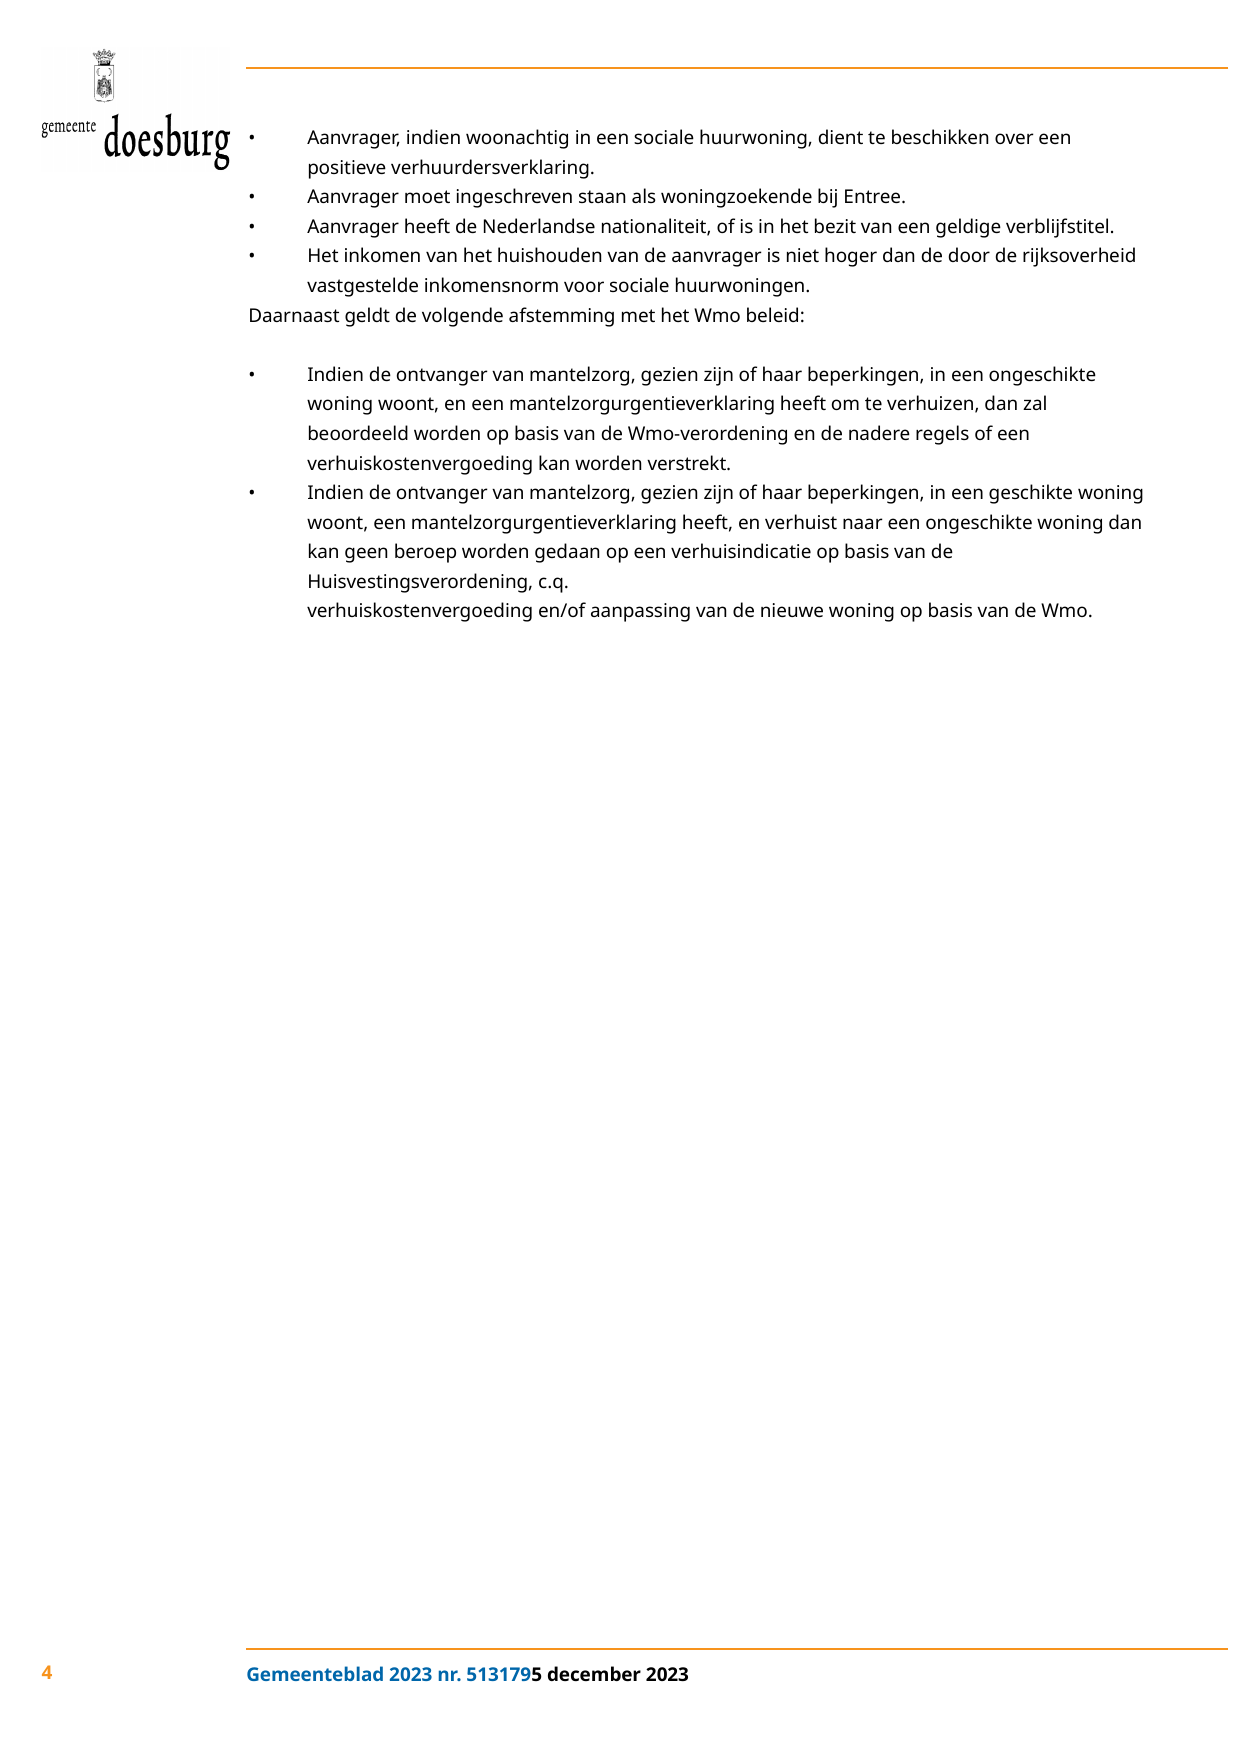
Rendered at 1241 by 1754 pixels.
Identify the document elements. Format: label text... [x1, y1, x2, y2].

picture [41, 47, 231, 172]
list Aanvrager moet ingeschreven staan als woningzoekende bij Entree. [248, 183, 1152, 209]
list Aanvrager, indien woonachtig in een sociale huurwoning, dient te beschikken over een positieve verhuurdersverklaring. [248, 124, 1152, 180]
list verhuiskostenvergoeding en/of aanpassing van de nieuwe woning op basis van de Wmo. [248, 598, 1152, 623]
list Het inkomen van het huishouden van de aanvrager is niet hoger dan de door de rijksoverheid vastgestelde inkomensnorm voor sociale huurwoningen. [248, 243, 1152, 298]
list Aanvrager heeft de Nederlandse nationaliteit, of is in het bezit van een geldige verblijfstitel. [248, 213, 1152, 239]
list Indien de ontvanger van mantelzorg, gezien zijn of haar beperkingen, in een geschikte woning woont, een mantelzorgurgentieverklaring heeft, en verhuist naar een ongeschikte woning dan kan geen beroep worden gedaan op een verhuisindicatie op basis van de Huisvestingsverordening, c.q. [248, 479, 1152, 594]
text Daarnaast geldt de volgende afstemming met het Wmo beleid: [248, 302, 1152, 328]
list Indien de ontvanger van mantelzorg, gezien zijn of haar beperkingen, in een ongeschikte woning woont, en een mantelzorgurgentieverklaring heeft om te verhuizen, dan zal beoordeeld worden op basis van de Wmo-verordening en de nadere regels of een verhuiskostenvergoeding kan worden verstrekt. [248, 361, 1152, 476]
